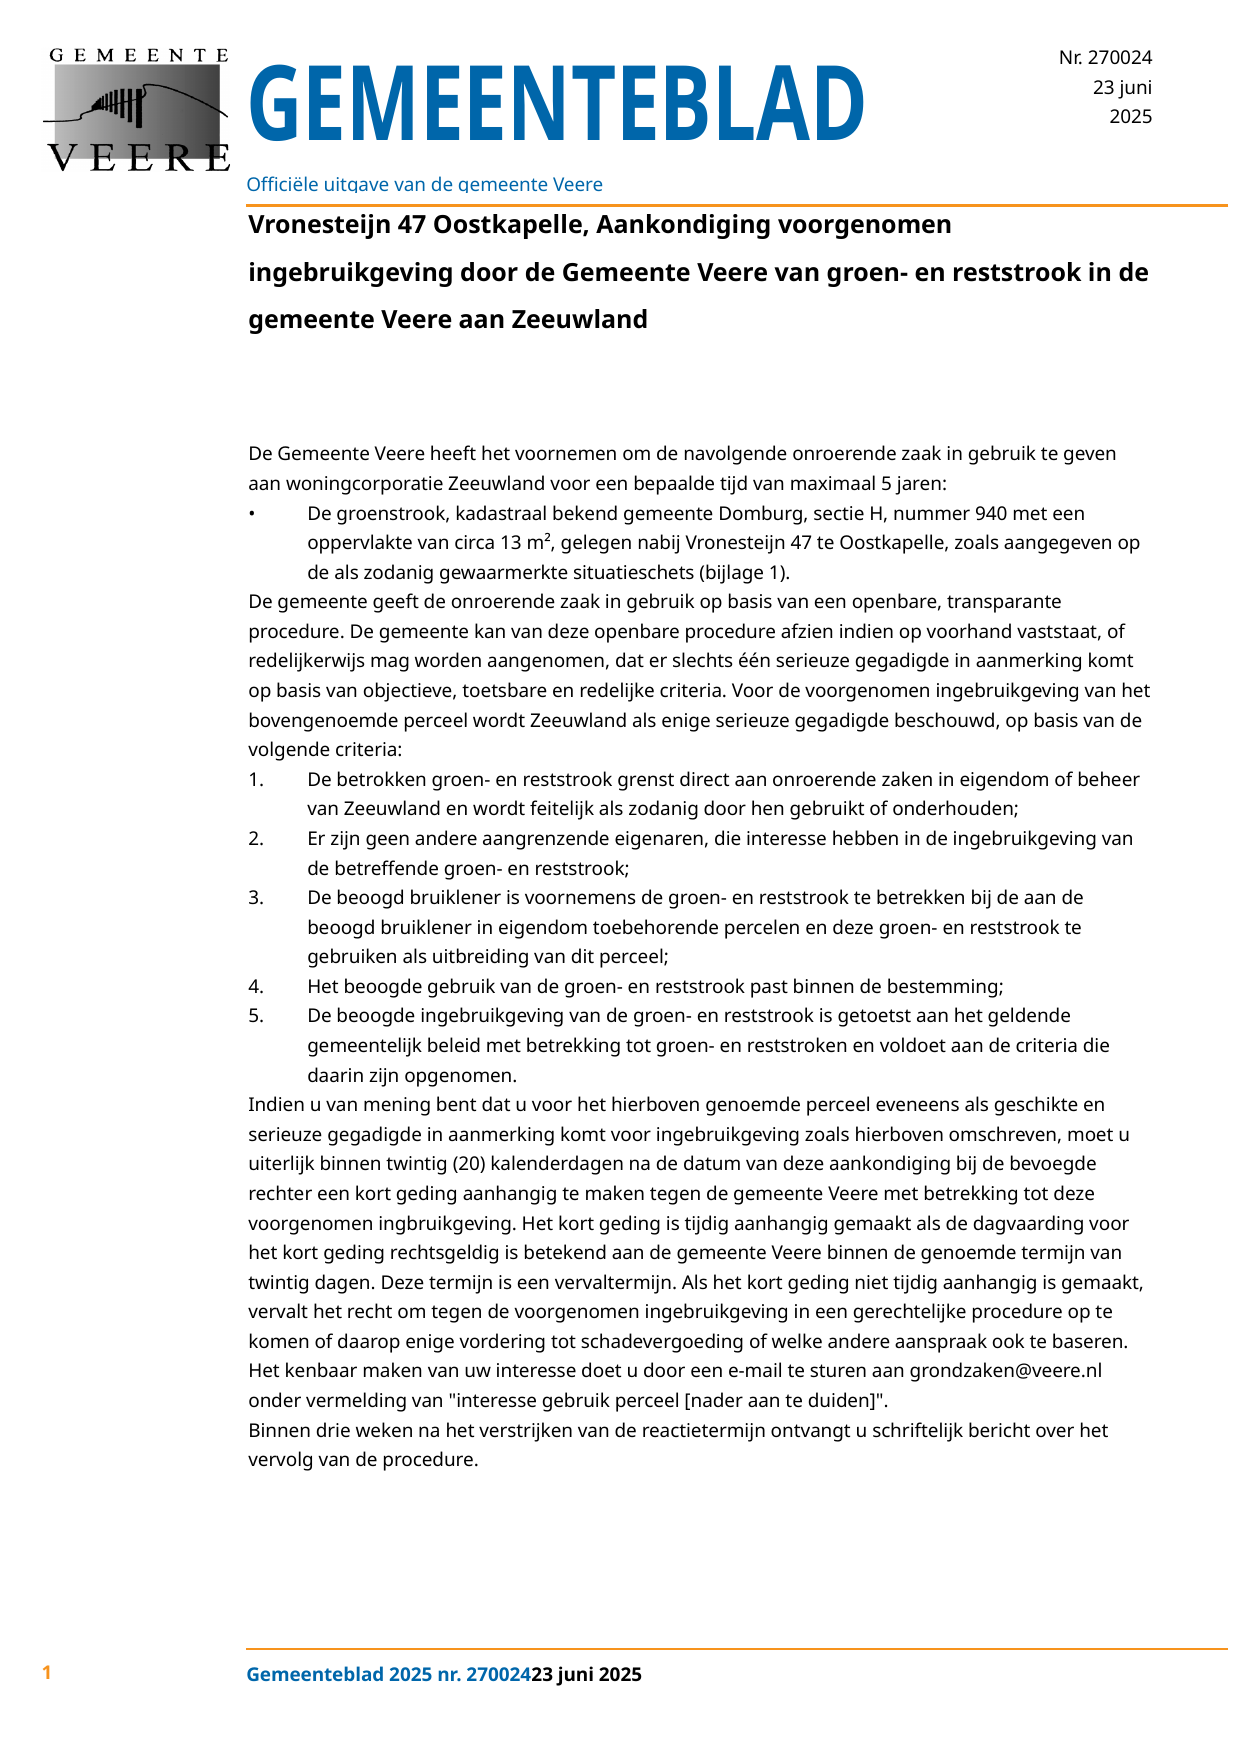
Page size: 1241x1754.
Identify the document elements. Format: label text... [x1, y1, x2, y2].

list De beoogde ingebruikgeving van de groen- en reststrook is getoetst aan het geldende gemeentelijk beleid met betrekking tot groen- en reststroken en voldoet aan de criteria die daarin zijn opgenomen. [248, 1003, 1152, 1087]
text Binnen drie weken na het verstrijken van de reactietermijn ontvangt u schriftelijk bericht over het vervolg van de procedure. [248, 1417, 1152, 1472]
text Het kenbaar maken van uw interesse doet u door een e-mail te sturen aan grondzaken@veere.nl onder vermelding van "interesse gebruik perceel [nader aan te duiden]". [248, 1358, 1152, 1413]
list Er zijn geen andere aangrenzende eigenaren, die interesse hebben in de ingebruikgeving van de betreffende groen- en reststrook; [248, 825, 1152, 880]
picture [41, 47, 231, 172]
list De betrokken groen- en reststrook grenst direct aan onroerende zaken in eigendom of beheer van Zeeuwland en wordt feitelijk als zodanig door hen gebruikt of onderhouden; [248, 766, 1152, 821]
list De groenstrook, kadastraal bekend gemeente Domburg, sectie H, nummer 940 met een oppervlakte van circa 13 m², gelegen nabij Vronesteijn 47 te Oostkapelle, zoals aangegeven op de als zodanig gewaarmerkte situatieschets (bijlage 1). [248, 500, 1152, 584]
list De beoogd bruiklener is voornemens de groen- en reststrook te betrekken bij de aan de beoogd bruiklener in eigendom toebehorende percelen en deze groen- en reststrook te gebruiken als uitbreiding van dit perceel; [248, 884, 1152, 969]
text De Gemeente Veere heeft het voornemen om de navolgende onroerende zaak in gebruik te geven aan woningcorporatie Zeeuwland voor een bepaalde tijd van maximaal 5 jaren: [248, 441, 1152, 496]
list Het beoogde gebruik van de groen- en reststrook past binnen de bestemming; [248, 973, 1152, 999]
text De gemeente geeft de onroerende zaak in gebruik op basis van een openbare, transparante procedure. De gemeente kan van deze openbare procedure afzien indien op voorhand vaststaat, of redelijkerwijs mag worden aangenomen, dat er slechts één serieuze gegadigde in aanmerking komt op basis van objectieve, toetsbare en redelijke criteria. Voor de voorgenomen ingebruikgeving van het bovengenoemde perceel wordt Zeeuwland als enige serieuze gegadigde beschouwd, op basis van de volgende criteria: [248, 588, 1152, 762]
text Indien u van mening bent dat u voor het hierboven genoemde perceel eveneens als geschikte en serieuze gegadigde in aanmerking komt voor ingebruikgeving zoals hierboven omschreven, moet u uiterlijk binnen twintig (20) kalenderdagen na de datum van deze aankondiging bij de bevoegde rechter een kort geding aanhangig te maken tegen de gemeente Veere met betrekking tot deze voorgenomen ingbruikgeving. Het kort geding is tijdig aanhangig gemaakt als de dagvaarding voor het kort geding rechtsgeldig is betekend aan de gemeente Veere binnen de genoemde termijn van twintig dagen. Deze termijn is een vervaltermijn. Als het kort geding niet tijdig aanhangig is gemaakt, vervalt het recht om tegen de voorgenomen ingebruikgeving in een gerechtelijke procedure op te komen of daarop enige vordering tot schadevergoeding of welke andere aanspraak ook te baseren. [248, 1091, 1152, 1354]
text Vronesteijn 47 Oostkapelle, Aankondiging voorgenomen ingebruikgeving door de Gemeente Veere van groen- en reststrook in de gemeente Veere aan Zeeuwland [248, 207, 1152, 336]
